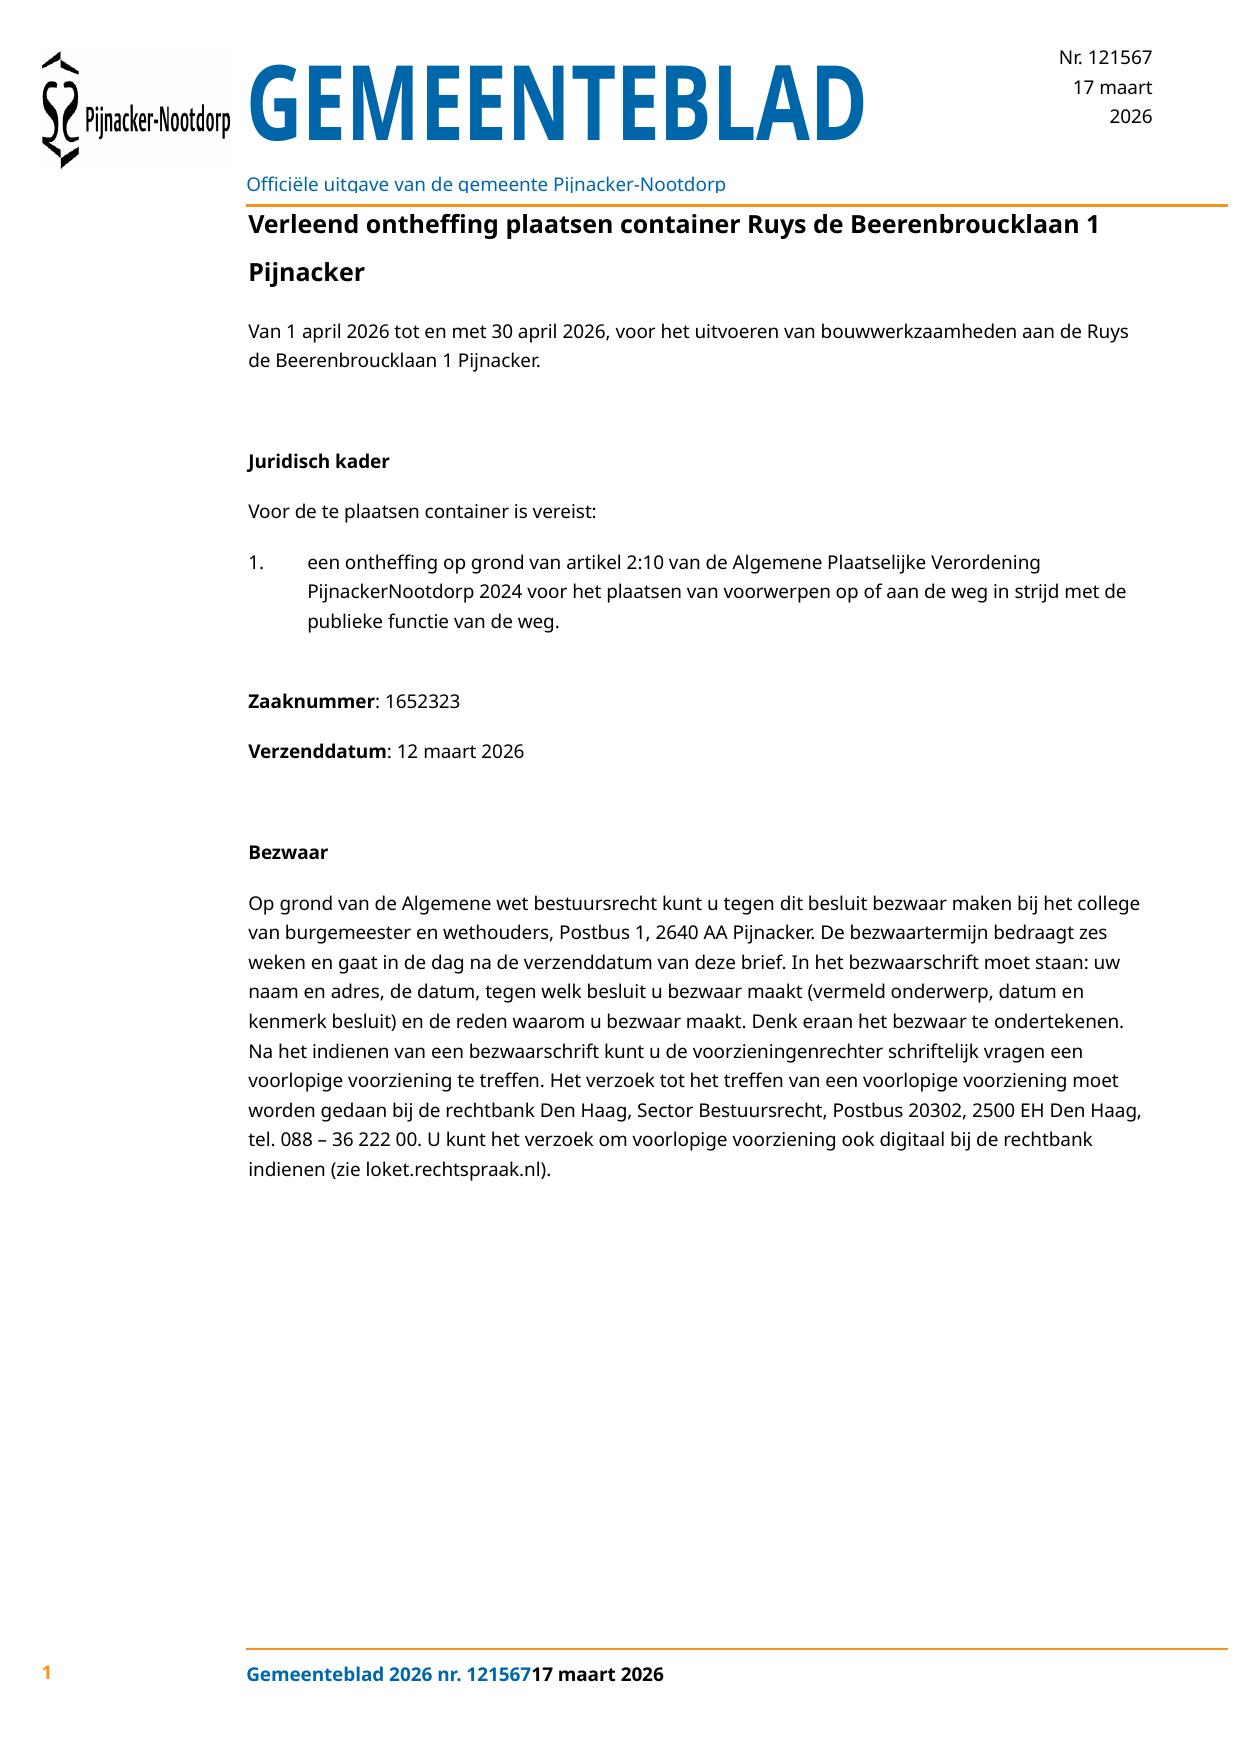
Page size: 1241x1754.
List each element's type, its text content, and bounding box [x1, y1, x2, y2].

text Verzenddatum: 12 maart 2026 [248, 739, 1152, 764]
picture [41, 47, 231, 172]
text Van 1 april 2026 tot en met 30 april 2026, voor het uitvoeren van bouwwerkzaamheden aan de Ruys de Beerenbroucklaan 1 Pijnacker. [248, 318, 1152, 373]
list een ontheffing op grond van artikel 2:10 van de Algemene Plaatselijke Verordening PijnackerNootdorp 2024 voor het plaatsen van voorwerpen op of aan de weg in strijd met de publieke functie van de weg. [248, 549, 1152, 634]
text Juridisch kader [248, 448, 1152, 474]
text Verleend ontheffing plaatsen container Ruys de Beerenbroucklaan 1 Pijnacker [248, 207, 1152, 288]
text Zaaknummer: 1652323 [248, 688, 1152, 714]
text Op grond van de Algemene wet bestuursrecht kunt u tegen dit besluit bezwaar maken bij het college van burgemeester en wethouders, Postbus 1, 2640 AA Pijnacker. De bezwaartermijn bedraagt zes weken en gaat in de dag na de verzenddatum van deze brief. In het bezwaarschrift moet staan: uw naam en adres, de datum, tegen welk besluit u bezwaar maakt (vermeld onderwerp, datum en kenmerk besluit) en de reden waarom u bezwaar maakt. Denk eraan het bezwaar te ondertekenen. Na het indienen van een bezwaarschrift kunt u de voorzieningenrechter schriftelijk vragen een voorlopige voorziening te treffen. Het verzoek tot het treffen van een voorlopige voorziening moet worden gedaan bij de rechtbank Den Haag, Sector Bestuursrecht, Postbus 20302, 2500 EH Den Haag, tel. 088 – 36 222 00. U kunt het verzoek om voorlopige voorziening ook digitaal bij de rechtbank indienen (zie loket.rechtspraak.nl). [248, 890, 1152, 1182]
text Voor de te plaatsen container is vereist: [248, 499, 1152, 524]
text Bezwaar [248, 839, 1152, 865]
